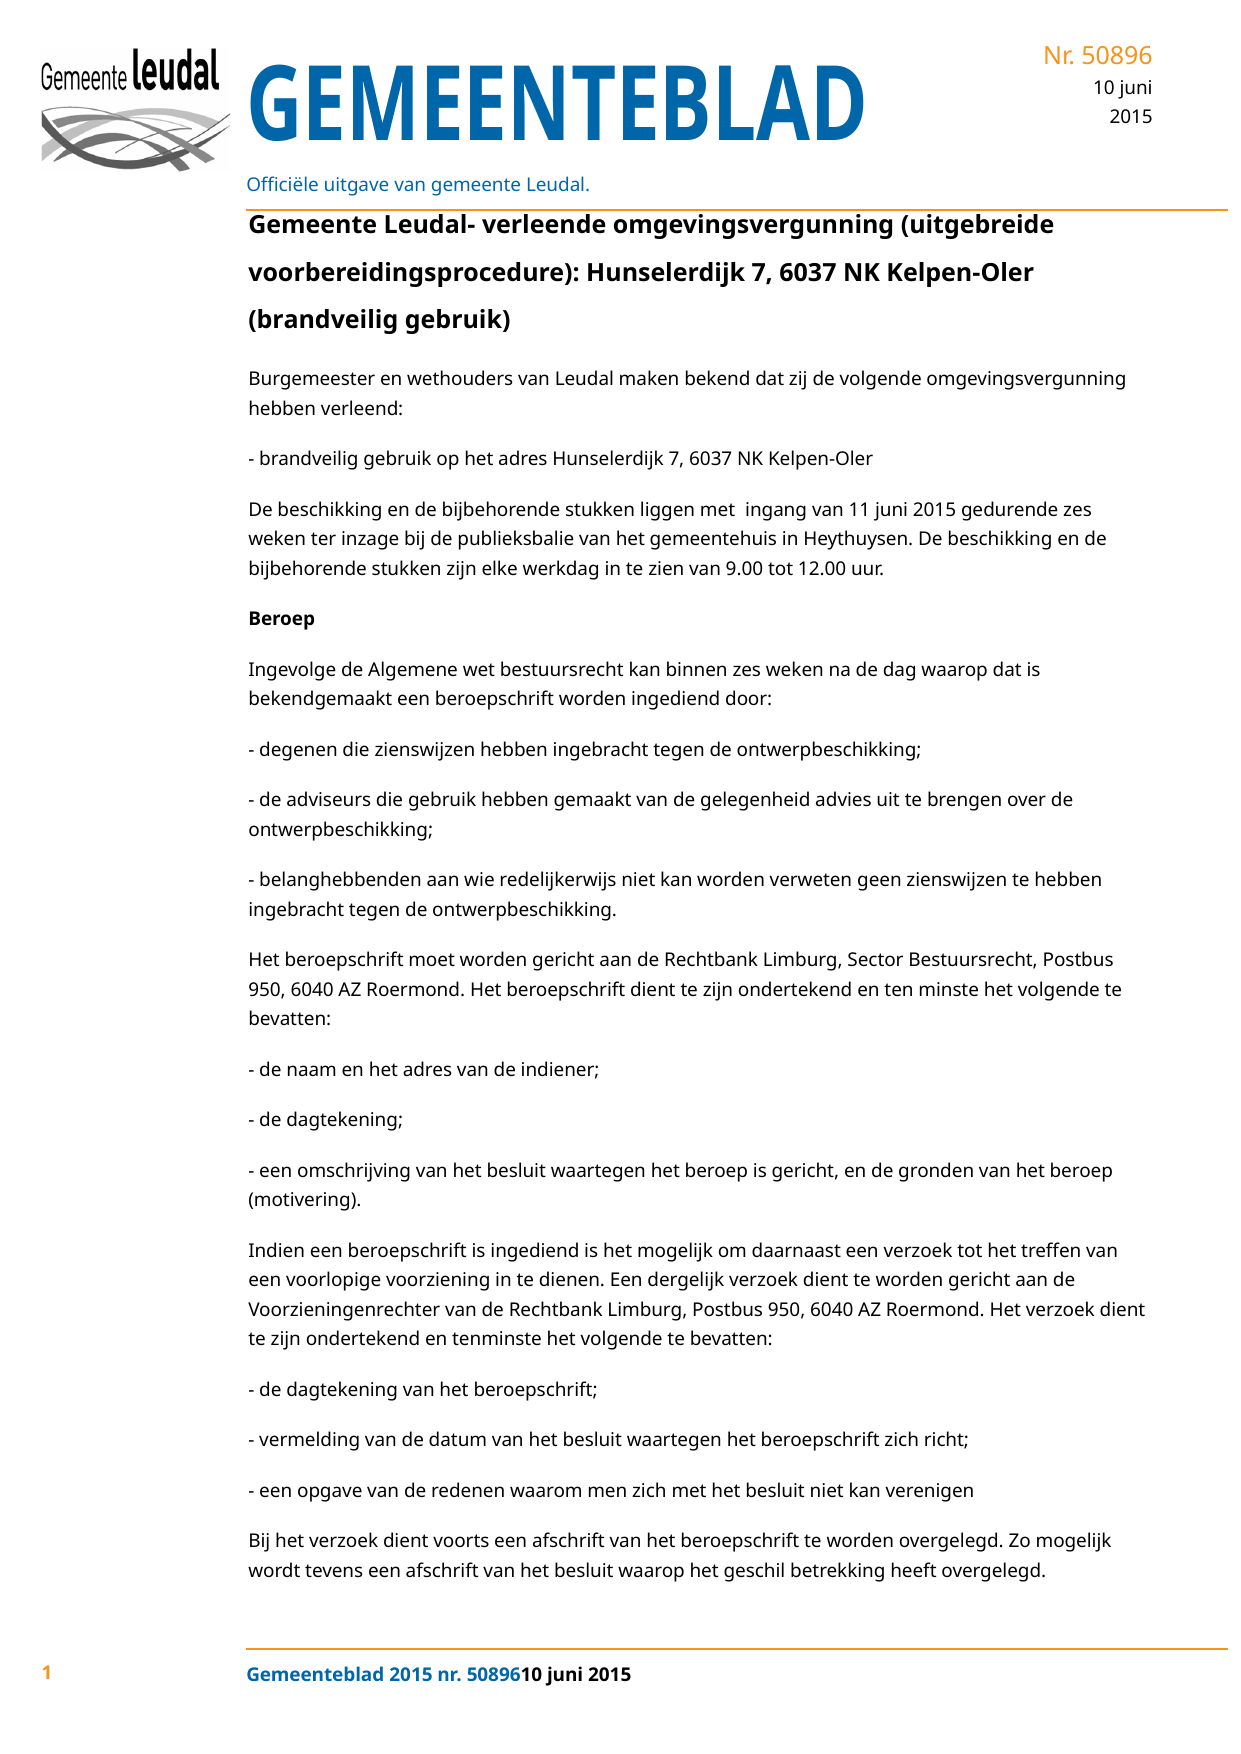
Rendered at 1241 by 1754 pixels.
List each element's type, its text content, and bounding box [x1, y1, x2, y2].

text - de dagtekening van het beroepschrift; [248, 1376, 1152, 1402]
text - brandveilig gebruik op het adres Hunselerdijk 7, 6037 NK Kelpen-Oler [248, 446, 1152, 471]
text Indien een beroepschrift is ingediend is het mogelijk om daarnaast een verzoek tot het treffen van een voorlopige voorziening in te dienen. Een dergelijk verzoek dient te worden gericht aan de Voorzieningenrechter van de Rechtbank Limburg, Postbus 950, 6040 AZ Roermond. Het verzoek dient te zijn ondertekend en tenminste het volgende te bevatten: [248, 1237, 1152, 1351]
picture [41, 47, 231, 172]
text - belanghebbenden aan wie redelijkerwijs niet kan worden verweten geen zienswijzen te hebben ingebracht tegen de ontwerpbeschikking. [248, 866, 1152, 922]
text - degenen die zienswijzen hebben ingebracht tegen de ontwerpbeschikking; [248, 736, 1152, 762]
text - de dagtekening; [248, 1106, 1152, 1132]
text Ingevolge de Algemene wet bestuursrecht kan binnen zes weken na de dag waarop dat is bekendgemaakt een beroepschrift worden ingediend door: [248, 656, 1152, 711]
text Bij het verzoek dient voorts een afschrift van het beroepschrift te worden overgelegd. Zo mogelijk wordt tevens een afschrift van het besluit waarop het geschil betrekking heeft overgelegd. [248, 1527, 1152, 1582]
text Het beroepschrift moet worden gericht aan de Rechtbank Limburg, Sector Bestuursrecht, Postbus 950, 6040 AZ Roermond. Het beroepschrift dient te zijn ondertekend en ten minste het volgende te bevatten: [248, 946, 1152, 1031]
text Burgemeester en wethouders van Leudal maken bekend dat zij de volgende omgevingsvergunning hebben verleend: [248, 366, 1152, 421]
text Gemeente Leudal- verleende omgevingsvergunning (uitgebreide voorbereidingsprocedure): Hunselerdijk 7, 6037 NK Kelpen-Oler (brandveilig gebruik) [248, 211, 1152, 336]
text - de naam en het adres van de indiener; [248, 1056, 1152, 1082]
text - vermelding van de datum van het besluit waartegen het beroepschrift zich richt; [248, 1426, 1152, 1452]
text - de adviseurs die gebruik hebben gemaakt van de gelegenheid advies uit te brengen over de ontwerpbeschikking; [248, 786, 1152, 842]
text - een omschrijving van het besluit waartegen het beroep is gericht, en de gronden van het beroep (motivering). [248, 1157, 1152, 1212]
text De beschikking en de bijbehorende stukken liggen met ingang van 11 juni 2015 gedurende zes weken ter inzage bij de publieksbalie van het gemeentehuis in Heythuysen. De beschikking en de bijbehorende stukken zijn elke werkdag in te zien van 9.00 tot 12.00 uur. [248, 496, 1152, 581]
text - een opgave van de redenen waarom men zich met het besluit niet kan verenigen [248, 1477, 1152, 1502]
text Beroep [248, 606, 1152, 631]
